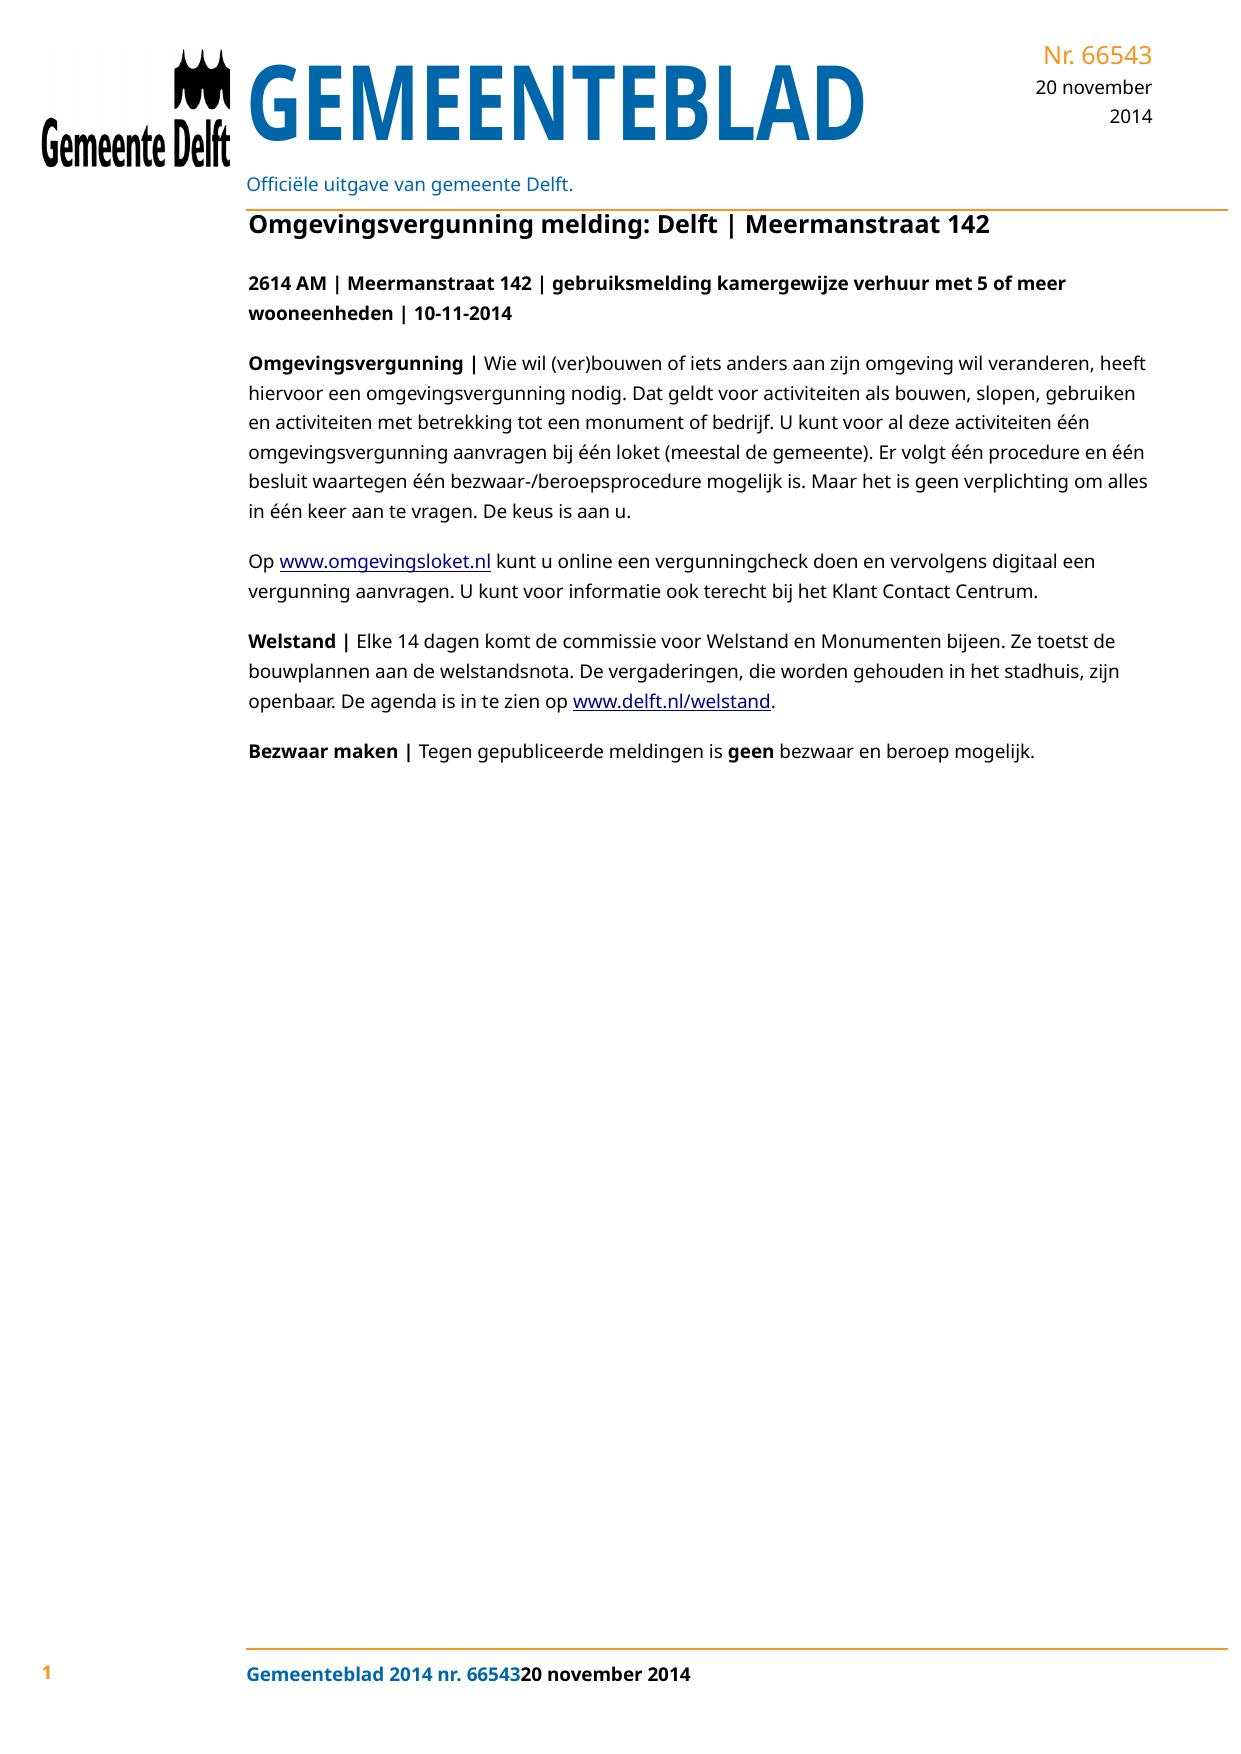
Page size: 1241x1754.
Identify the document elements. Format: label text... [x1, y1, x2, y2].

text 2614 AM | Meermanstraat 142 | gebruiksmelding kamergewijze verhuur met 5 of meer wooneenheden | 10-11-2014 [248, 270, 1152, 326]
text Bezwaar maken | Tegen gepubliceerde meldingen is geen bezwaar en beroep mogelijk. [248, 738, 1152, 764]
text Omgevingsvergunning | Wie wil (ver)bouwen of iets anders aan zijn omgeving wil veranderen, heeft hiervoor een omgevingsvergunning nodig. Dat geldt voor activiteiten als bouwen, slopen, gebruiken en activiteiten met betrekking tot een monument of bedrijf. U kunt voor al deze activiteiten één omgevingsvergunning aanvragen bij één loket (meestal de gemeente). Er volgt één procedure en één besluit waartegen één bezwaar-/beroepsprocedure mogelijk is. Maar het is geen verplichting om alles in één keer aan te vragen. De keus is aan u. [248, 350, 1152, 524]
text Omgevingsvergunning melding: Delft | Meermanstraat 142 [248, 211, 1152, 241]
picture [41, 47, 231, 172]
text Welstand | Elke 14 dagen komt de commissie voor Welstand en Monumenten bijeen. Ze toetst de bouwplannen aan de welstandsnota. De vergaderingen, die worden gehouden in het stadhuis, zijn openbaar. De agenda is in te zien op www.delft.nl/welstand. [248, 629, 1152, 713]
text Op www.omgevingsloket.nl kunt u online een vergunningcheck doen en vervolgens digitaal een vergunning aanvragen. U kunt voor informatie ook terecht bij het Klant Contact Centrum. [248, 549, 1152, 604]
